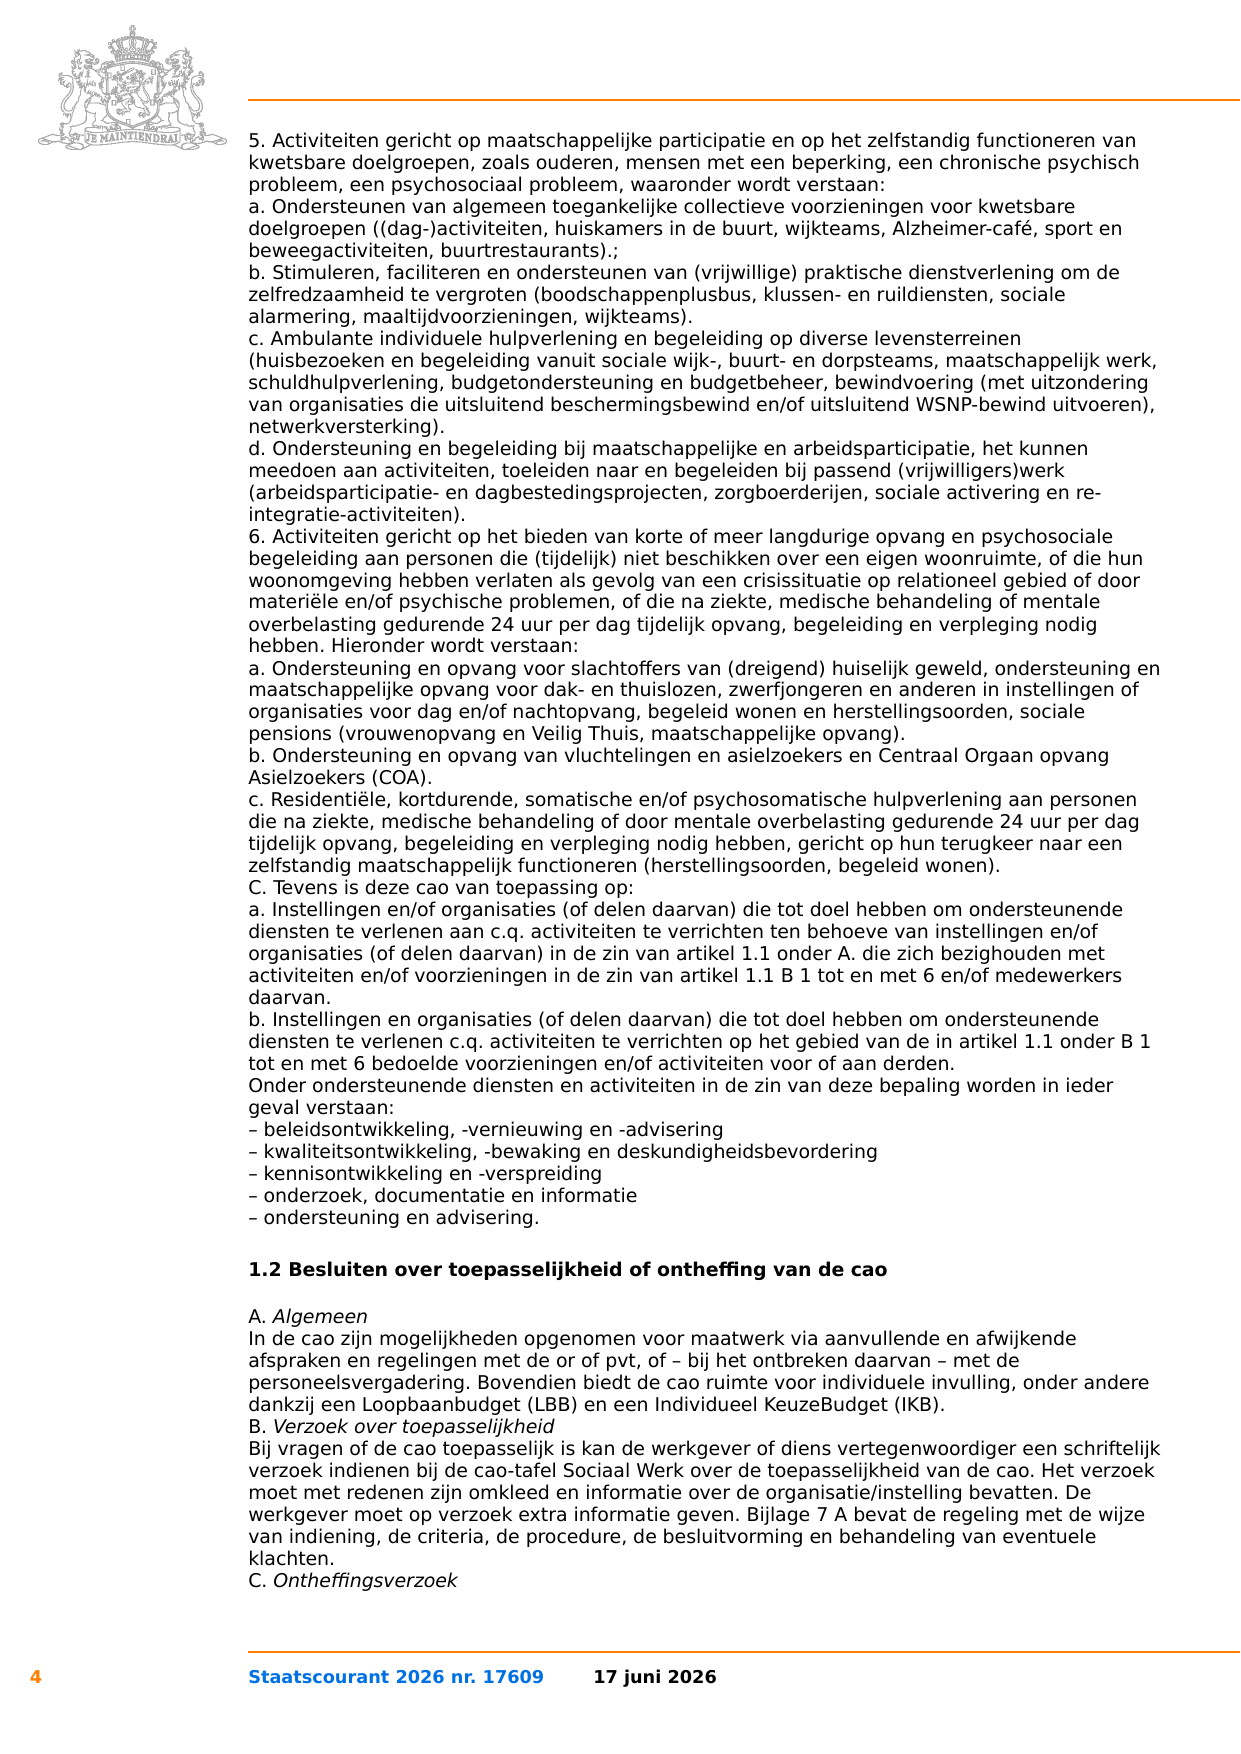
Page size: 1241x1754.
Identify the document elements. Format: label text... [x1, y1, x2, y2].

text C. Ontheffingsverzoek [248, 1569, 1163, 1592]
text C. Tevens is deze cao van toepassing op: [248, 877, 1163, 899]
text A. Algemeen [248, 1306, 1163, 1328]
text a. Ondersteuning en opvang voor slachtoffers van (dreigend) huiselijk geweld, ondersteuning en maatschappelijke opvang voor dak- en thuislozen, zwerfjongeren en anderen in instellingen of organisaties voor dag en/of nachtopvang, begeleid wonen en herstellingsoorden, sociale pensions (vrouwenopvang en Veilig Thuis, maatschappelijke opvang). [248, 657, 1163, 745]
text In de cao zijn mogelijkheden opgenomen voor maatwerk via aanvullende en afwijkende afspraken en regelingen met de or of pvt, of – bij het ontbreken daarvan – met de personeelsvergadering. Bovendien biedt de cao ruimte voor individuele invulling, onder andere dankzij een Loopbaanbudget (LBB) en een Individueel KeuzeBudget (IKB). [248, 1328, 1163, 1416]
text d. Ondersteuning en begeleiding bij maatschappelijke en arbeidsparticipatie, het kunnen meedoen aan activiteiten, toeleiden naar en begeleiden bij passend (vrijwilligers)werk (arbeidsparticipatie- en dagbestedingsprojecten, zorgboerderijen, sociale activering en re-integratie-activiteiten). [248, 438, 1163, 526]
text – kennisontwikkeling en -verspreiding [248, 1163, 1163, 1185]
text c. Ambulante individuele hulpverlening en begeleiding op diverse levensterreinen (huisbezoeken en begeleiding vanuit sociale wijk-, buurt- en dorpsteams, maatschappelijk werk, schuldhulpverlening, budgetondersteuning en budgetbeheer, bewindvoering (met uitzondering van organisaties die uitsluitend beschermingsbewind en/of uitsluitend WSNP-bewind uitvoeren), netwerkversterking). [248, 328, 1163, 438]
text Bij vragen of de cao toepasselijk is kan de werkgever of diens vertegenwoordiger een schriftelijk verzoek indienen bij de cao-tafel Sociaal Werk over de toepasselijkheid van de cao. Het verzoek moet met redenen zijn omkleed en informatie over de organisatie/instelling bevatten. De werkgever moet op verzoek extra informatie geven. Bijlage 7 A bevat de regeling met de wijze van indiening, de criteria, de procedure, de besluitvorming en behandeling van eventuele klachten. [248, 1438, 1163, 1569]
text Onder ondersteunende diensten en activiteiten in de zin van deze bepaling worden in ieder geval verstaan: [248, 1075, 1163, 1119]
subtitle 1.2 Besluiten over toepasselijkheid of ontheffing van de cao [248, 1259, 1163, 1281]
text a. Instellingen en/of organisaties (of delen daarvan) die tot doel hebben om ondersteunende diensten te verlenen aan c.q. activiteiten te verrichten ten behoeve van instellingen en/of organisaties (of delen daarvan) in de zin van artikel 1.1 onder A. die zich bezighouden met activiteiten en/of voorzieningen in de zin van artikel 1.1 B 1 tot en met 6 en/of medewerkers daarvan. [248, 899, 1163, 1009]
text 5. Activiteiten gericht op maatschappelijke participatie en op het zelfstandig functioneren van kwetsbare doelgroepen, zoals ouderen, mensen met een beperking, een chronische psychisch probleem, een psychosociaal probleem, waaronder wordt verstaan: [248, 130, 1163, 196]
text c. Residentiële, kortdurende, somatische en/of psychosomatische hulpverlening aan personen die na ziekte, medische behandeling of door mentale overbelasting gedurende 24 uur per dag tijdelijk opvang, begeleiding en verpleging nodig hebben, gericht op hun terugkeer naar een zelfstandig maatschappelijk functioneren (herstellingsoorden, begeleid wonen). [248, 789, 1163, 877]
text – kwaliteitsontwikkeling, -bewaking en deskundigheidsbevordering [248, 1141, 1163, 1163]
text 6. Activiteiten gericht op het bieden van korte of meer langdurige opvang en psychosociale begeleiding aan personen die (tijdelijk) niet beschikken over een eigen woonruimte, of die hun woonomgeving hebben verlaten als gevolg van een crisissituatie op relationeel gebied of door materiële en/of psychische problemen, of die na ziekte, medische behandeling of mentale overbelasting gedurende 24 uur per dag tijdelijk opvang, begeleiding en verpleging nodig hebben. Hieronder wordt verstaan: [248, 526, 1163, 657]
text – ondersteuning en advisering. [248, 1207, 1163, 1229]
text b. Stimuleren, faciliteren en ondersteunen van (vrijwillige) praktische dienstverlening om de zelfredzaamheid te vergroten (boodschappenplusbus, klussen- en ruildiensten, sociale alarmering, maaltijdvoorzieningen, wijkteams). [248, 262, 1163, 328]
text a. Ondersteunen van algemeen toegankelijke collectieve voorzieningen voor kwetsbare doelgroepen ((dag-)activiteiten, huiskamers in de buurt, wijkteams, Alzheimer-café, sport en beweegactiviteiten, buurtrestaurants).; [248, 196, 1163, 262]
text b. Instellingen en organisaties (of delen daarvan) die tot doel hebben om ondersteunende diensten te verlenen c.q. activiteiten te verrichten op het gebied van de in artikel 1.1 onder B 1 tot en met 6 bedoelde voorzieningen en/of activiteiten voor of aan derden. [248, 1009, 1163, 1075]
text B. Verzoek over toepasselijkheid [248, 1416, 1163, 1438]
text b. Ondersteuning en opvang van vluchtelingen en asielzoekers en Centraal Orgaan opvang Asielzoekers (COA). [248, 745, 1163, 789]
text – beleidsontwikkeling, -vernieuwing en -advisering [248, 1119, 1163, 1141]
picture [38, 25, 227, 150]
text – onderzoek, documentatie en informatie [248, 1185, 1163, 1207]
